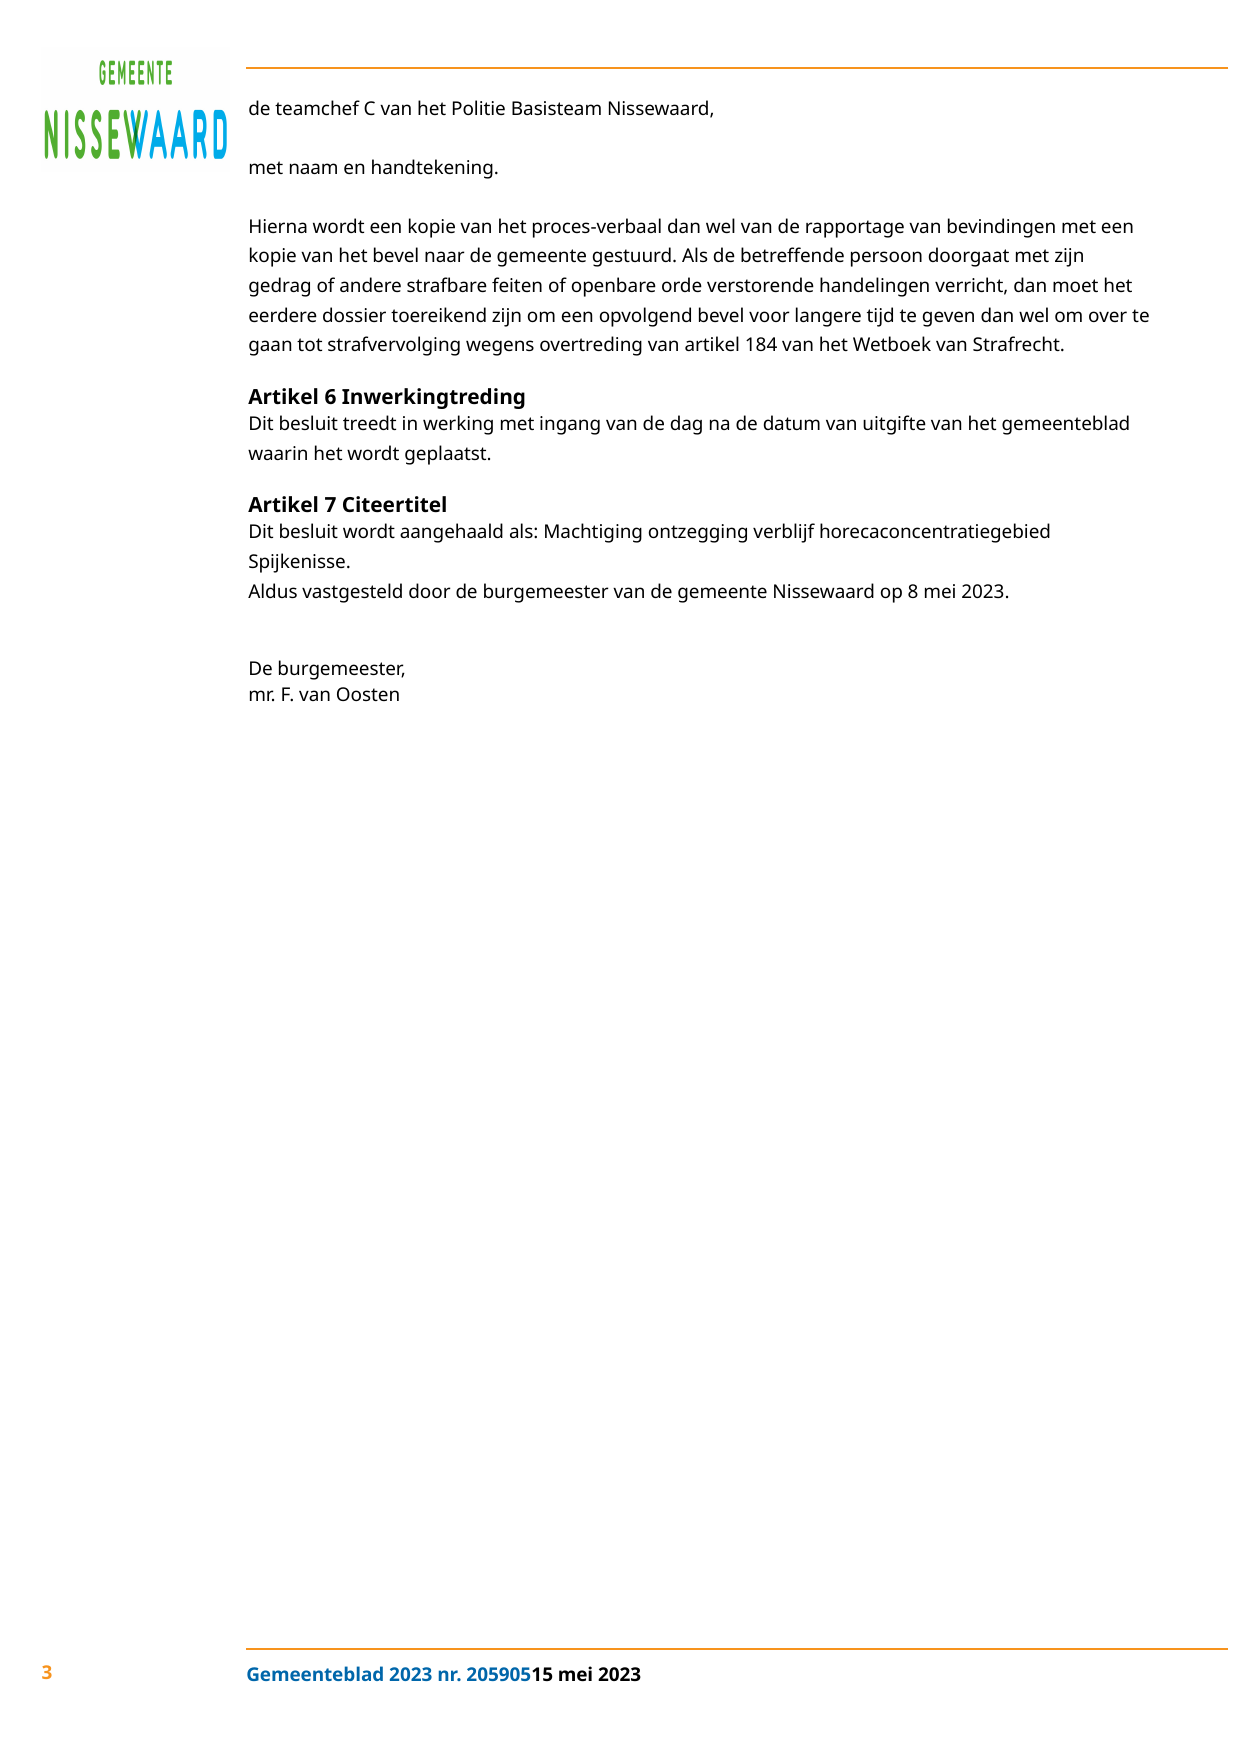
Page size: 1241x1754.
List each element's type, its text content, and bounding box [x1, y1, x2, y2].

picture [41, 47, 231, 172]
text Artikel 6 Inwerkingtreding [248, 382, 1152, 410]
text mr. F. van Oosten [248, 681, 1152, 707]
text Dit besluit wordt aangehaald als: Machtiging ontzegging verblijf horecaconcentratiegebied Spijkenisse. [248, 519, 1152, 574]
text De burgemeester, [248, 655, 1152, 681]
text Aldus vastgesteld door de burgemeester van de gemeente Nissewaard op 8 mei 2023. [248, 578, 1152, 604]
text de teamchef C van het Politie Basisteam Nissewaard, [248, 95, 1152, 121]
text Dit besluit treedt in werking met ingang van de dag na de datum van uitgifte van het gemeenteblad waarin het wordt geplaatst. [248, 410, 1152, 466]
text Artikel 7 Citeertitel [248, 490, 1152, 519]
text met naam en handtekening. [248, 154, 1152, 180]
text Hierna wordt een kopie van het proces-verbaal dan wel van de rapportage van bevindingen met een kopie van het bevel naar de gemeente gestuurd. Als de betreffende persoon doorgaat met zijn gedrag of andere strafbare feiten of openbare orde verstorende handelingen verricht, dan moet het eerdere dossier toereikend zijn om een opvolgend bevel voor langere tijd te geven dan wel om over te gaan tot strafvervolging wegens overtreding van artikel 184 van het Wetboek van Strafrecht. [248, 213, 1152, 357]
